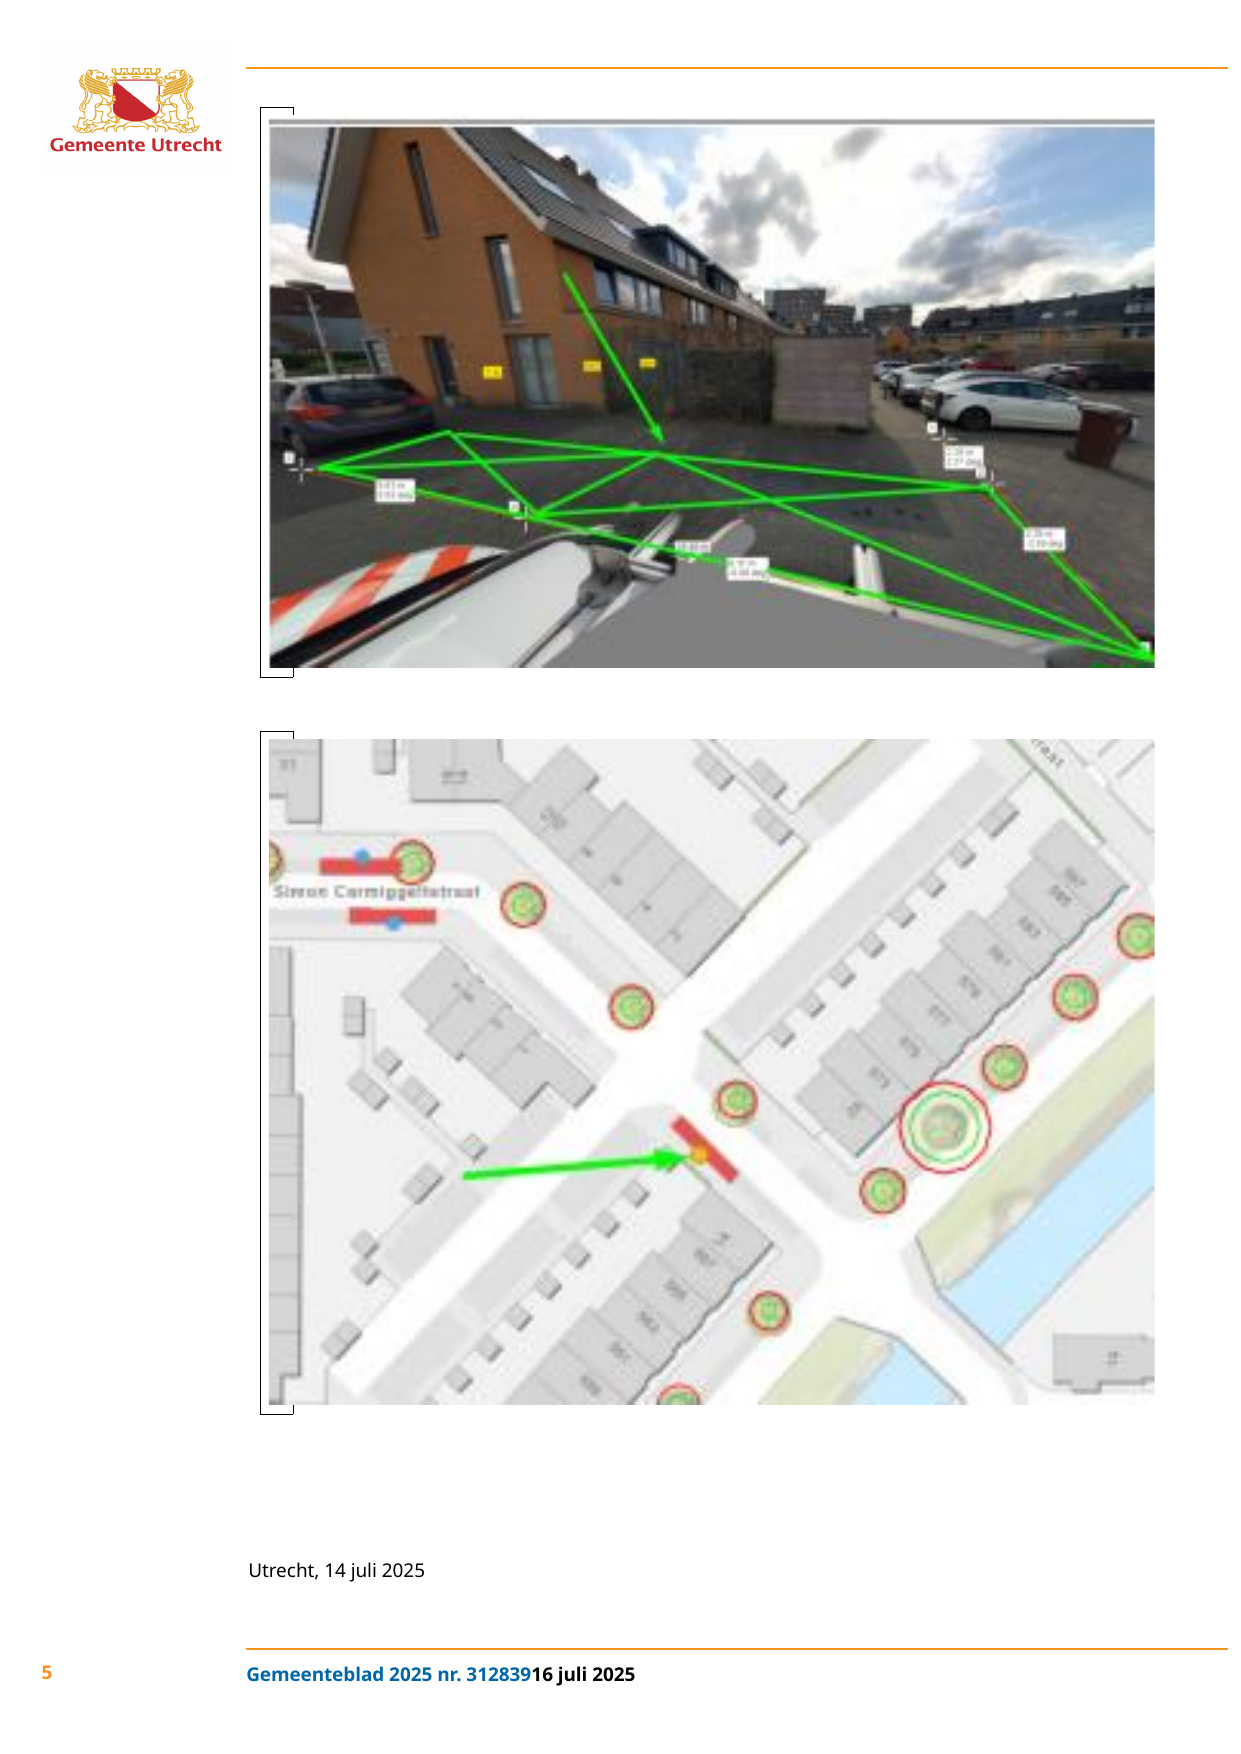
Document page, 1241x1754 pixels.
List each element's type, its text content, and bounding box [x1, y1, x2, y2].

text Utrecht, 14 juli 2025 [248, 1557, 1152, 1582]
picture [41, 47, 231, 172]
picture [268, 739, 1155, 1405]
picture [268, 115, 1155, 668]
